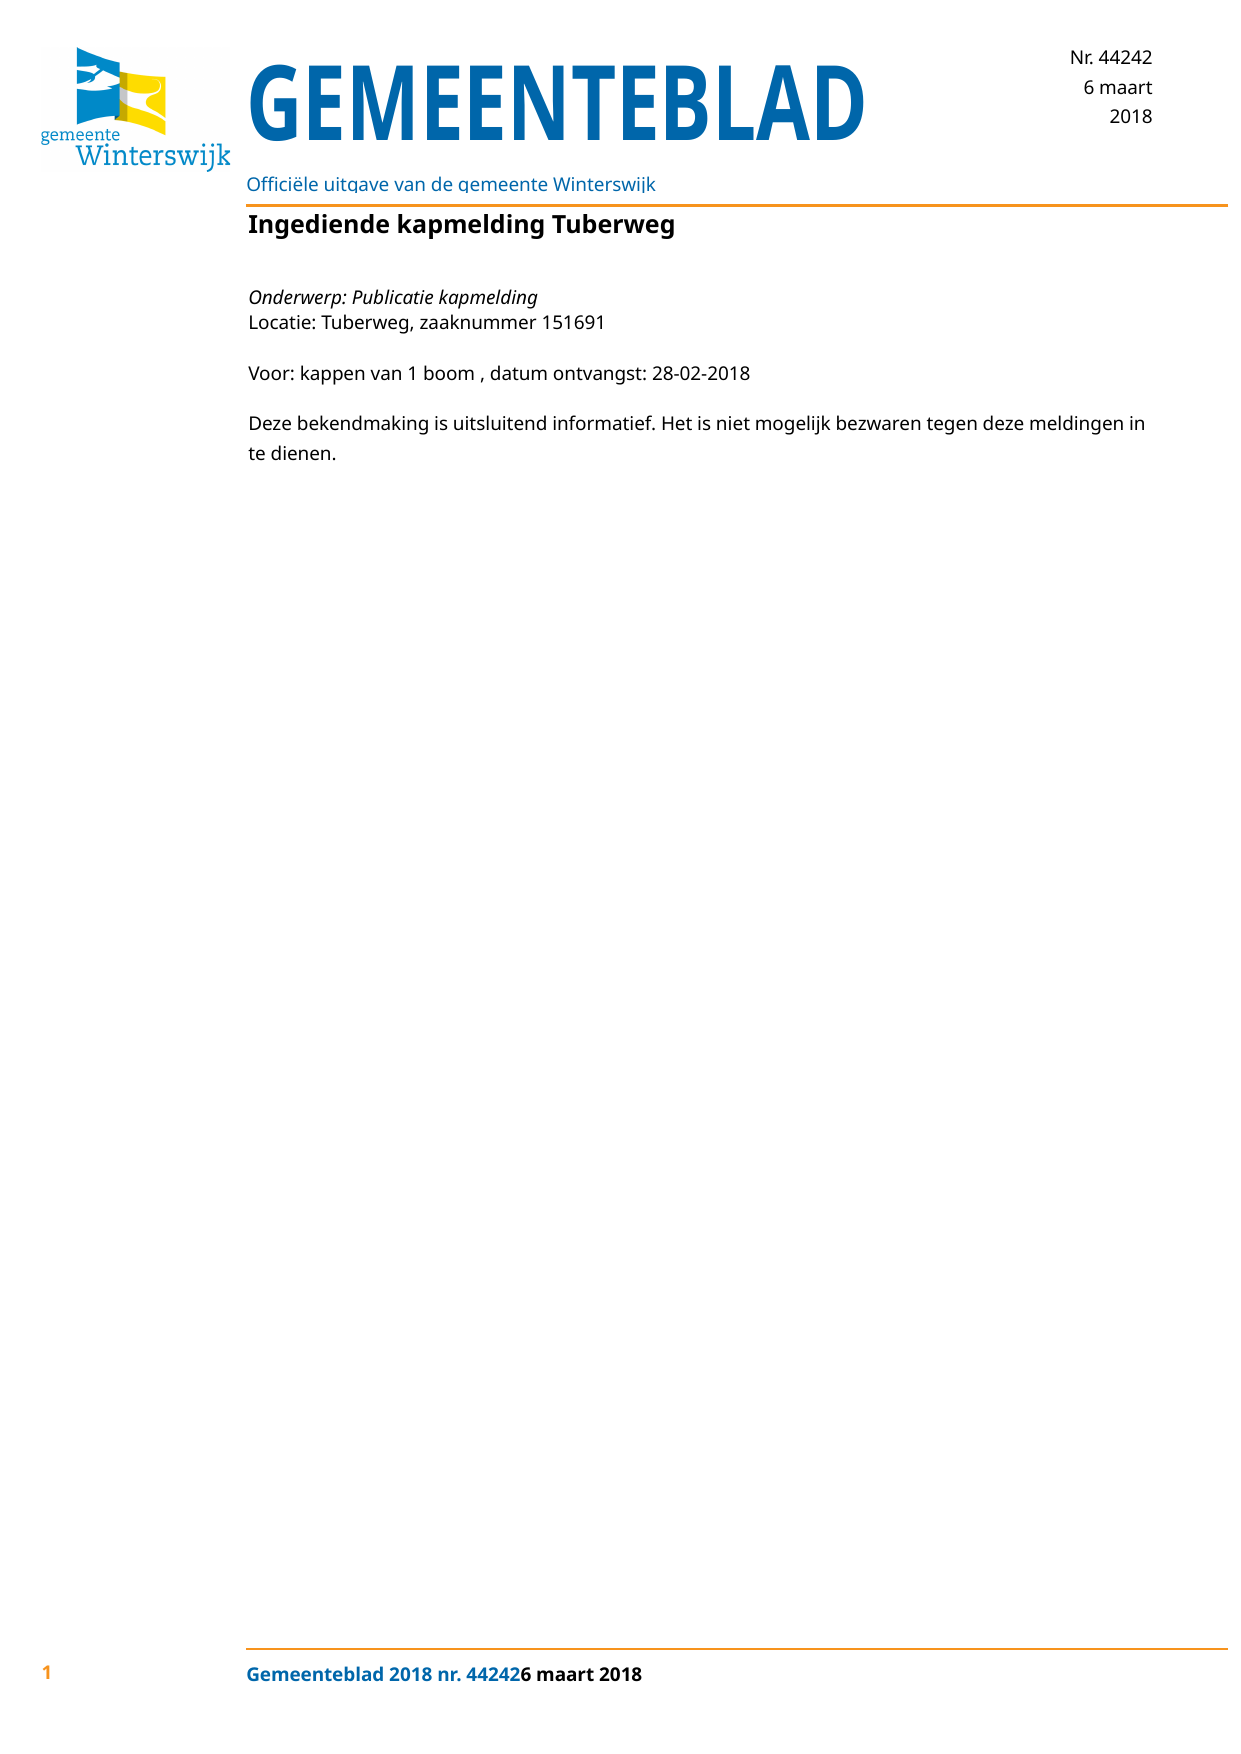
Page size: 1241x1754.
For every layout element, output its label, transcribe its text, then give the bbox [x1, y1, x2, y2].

text Ingediende kapmelding Tuberweg [248, 207, 1152, 241]
text Locatie: Tuberweg, zaaknummer 151691 [248, 309, 1152, 335]
picture [41, 47, 231, 172]
text Deze bekendmaking is uitsluitend informatief. Het is niet mogelijk bezwaren tegen deze meldingen in te dienen. [248, 410, 1152, 466]
text Voor: kappen van 1 boom , datum ontvangst: 28-02-2018 [248, 360, 1152, 386]
picture [225, 153, 231, 162]
text Onderwerp: Publicatie kapmelding [248, 284, 1152, 309]
